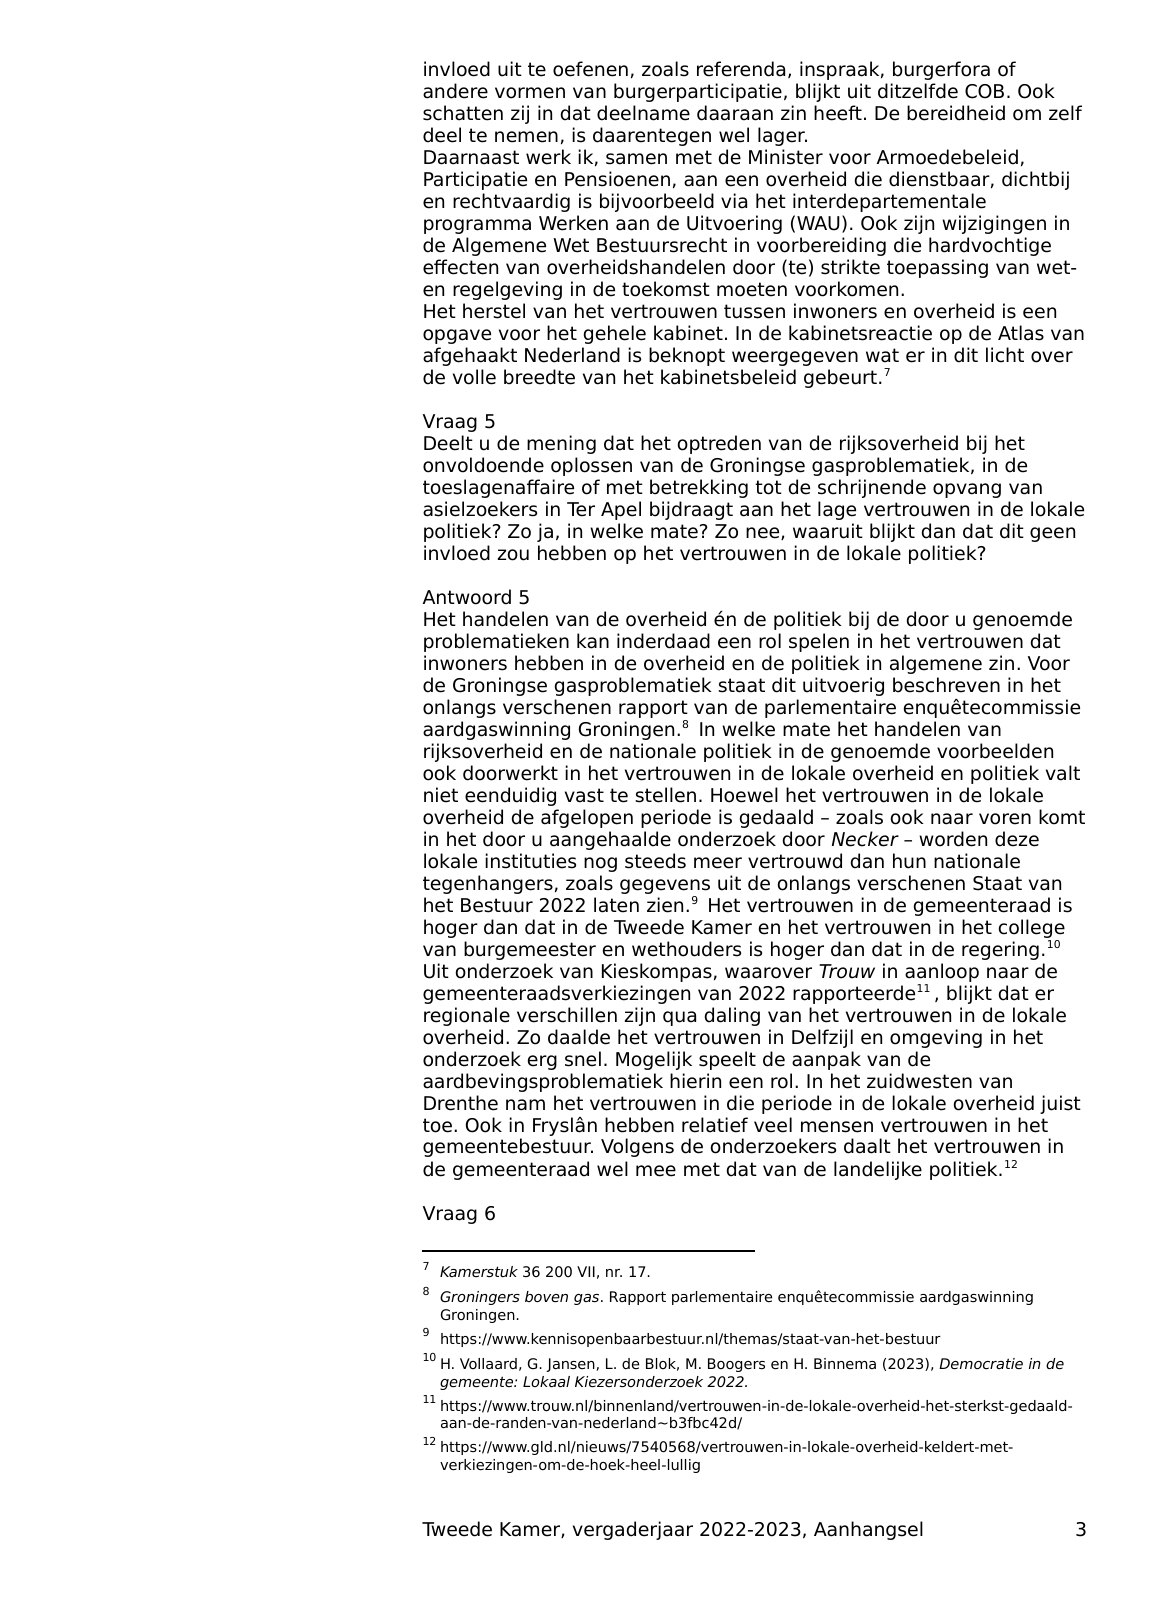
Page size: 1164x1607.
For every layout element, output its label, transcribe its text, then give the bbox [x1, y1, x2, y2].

text invloed uit te oefenen, zoals referenda, inspraak, burgerfora of andere vormen van burgerparticipatie, blijkt uit ditzelfde COB. Ook schatten zij in dat deelname daaraan zin heeft. De bereidheid om zelf deel te nemen, is daarentegen wel lager. [422, 59, 1087, 147]
text Daarnaast werk ik, samen met de Minister voor Armoedebeleid, Participatie en Pensioenen, aan een overheid die dienstbaar, dichtbij en rechtvaardig is bijvoorbeeld via het interdepartementale programma Werken aan de Uitvoering (WAU). Ook zijn wijzigingen in de Algemene Wet Bestuursrecht in voorbereiding die hardvochtige effecten van overheidshandelen door (te) strikte toepassing van wet- en regelgeving in de toekomst moeten voorkomen. [422, 147, 1087, 301]
text Kamerstuk 36 200 VII, nr. 17. [422, 1260, 1087, 1282]
text H. Vollaard, G. Jansen, L. de Blok, M. Boogers en H. Binnema (2023), Democratie in de gemeente: Lokaal Kiezersonderzoek 2022. [422, 1352, 1087, 1391]
text Het herstel van het vertrouwen tussen inwoners en overheid is een opgave voor het gehele kabinet. In de kabinetsreactie op de Atlas van afgehaakt Nederland is beknopt weergegeven wat er in dit licht over de volle breedte van het kabinetsbeleid gebeurt. [422, 301, 1087, 389]
text Vraag 6 [422, 1203, 1087, 1224]
text Vraag 5 [422, 411, 1087, 433]
text https://www.trouw.nl/binnenland/vertrouwen-in-de-lokale-overheid-het-sterkst-gedaald-aan-de-randen-van-nederland~b3fbc42d/ [422, 1393, 1087, 1432]
text Deelt u de mening dat het optreden van de rijksoverheid bij het onvoldoende oplossen van de Groningse gasproblematiek, in de toeslagenaffaire of met betrekking tot de schrijnende opvang van asielzoekers in Ter Apel bijdraagt aan het lage vertrouwen in de lokale politiek? Zo ja, in welke mate? Zo nee, waaruit blijkt dan dat dit geen invloed zou hebben op het vertrouwen in de lokale politiek? [422, 433, 1087, 565]
text https://www.kennisopenbaarbestuur.nl/themas/staat-van-het-bestuur [422, 1327, 1087, 1349]
text Groningers boven gas. Rapport parlementaire enquêtecommissie aardgaswinning Groningen. [422, 1285, 1087, 1324]
text https://www.gld.nl/nieuws/7540568/vertrouwen-in-lokale-overheid-keldert-met-verkiezingen-om-de-hoek-heel-lullig [422, 1435, 1087, 1474]
text Het handelen van de overheid én de politiek bij de door u genoemde problematieken kan inderdaad een rol spelen in het vertrouwen dat inwoners hebben in de overheid en de politiek in algemene zin. Voor de Groningse gasproblematiek staat dit uitvoerig beschreven in het onlangs verschenen rapport van de parlementaire enquêtecommissie aardgaswinning Groningen. In welke mate het handelen van rijksoverheid en de nationale politiek in de genoemde voorbeelden ook doorwerkt in het vertrouwen in de lokale overheid en politiek valt niet eenduidig vast te stellen. Hoewel het vertrouwen in de lokale overheid de afgelopen periode is gedaald – zoals ook naar voren komt in het door u aangehaalde onderzoek door Necker – worden deze lokale instituties nog steeds meer vertrouwd dan hun nationale tegenhangers, zoals gegevens uit de onlangs verschenen Staat van het Bestuur 2022 laten zien. Het vertrouwen in de gemeenteraad is hoger dan dat in de Tweede Kamer en het vertrouwen in het college van burgemeester en wethouders is hoger dan dat in de regering. Uit onderzoek van Kieskompas, waarover Trouw in aanloop naar de gemeenteraadsverkiezingen van 2022 rapporteerde, blijkt dat er regionale verschillen zijn qua daling van het vertrouwen in de lokale overheid. Zo daalde het vertrouwen in Delfzijl en omgeving in het onderzoek erg snel. Mogelijk speelt de aanpak van de aardbevingsproblematiek hierin een rol. In het zuidwesten van Drenthe nam het vertrouwen in die periode in de lokale overheid juist toe. Ook in Fryslân hebben relatief veel mensen vertrouwen in het gemeentebestuur. Volgens de onderzoekers daalt het vertrouwen in de gemeenteraad wel mee met dat van de landelijke politiek. [422, 609, 1087, 1180]
text Antwoord 5 [422, 587, 1087, 609]
